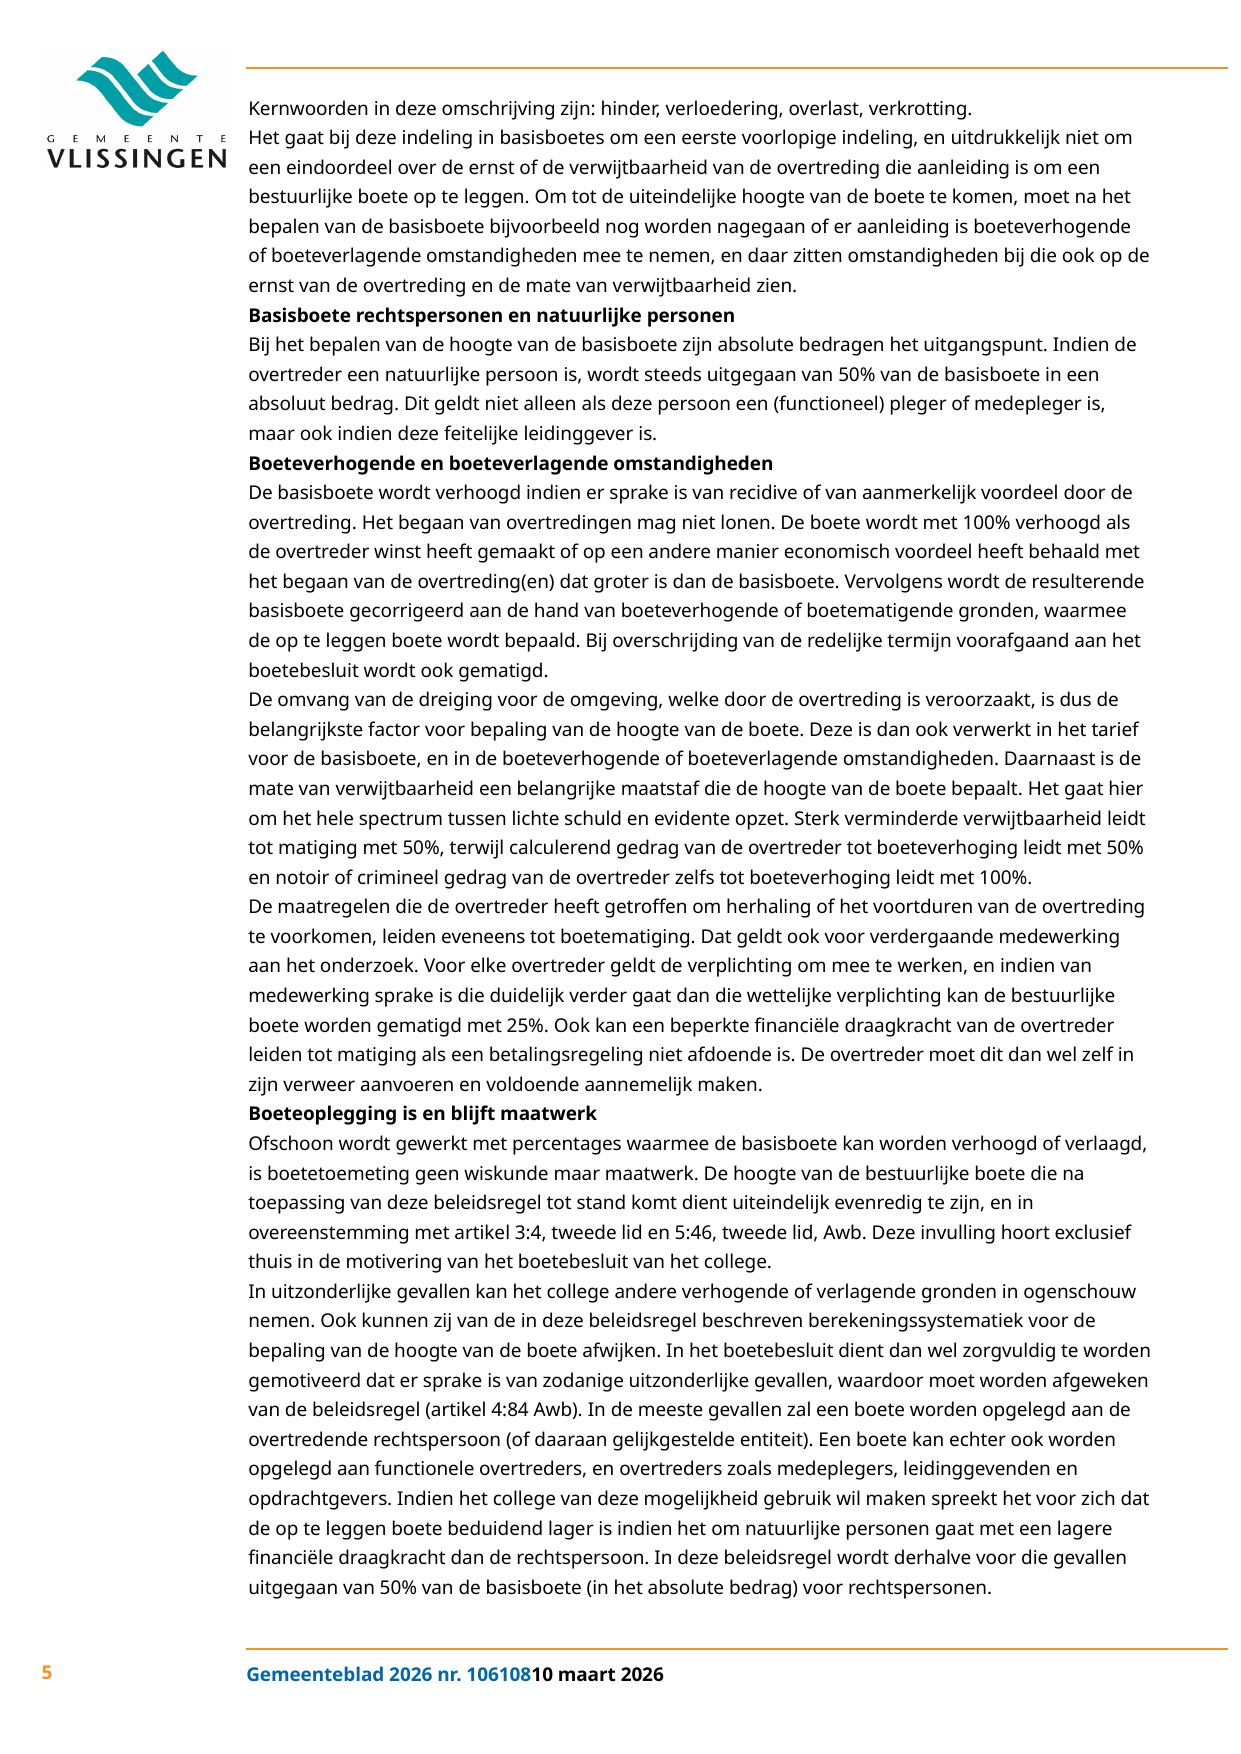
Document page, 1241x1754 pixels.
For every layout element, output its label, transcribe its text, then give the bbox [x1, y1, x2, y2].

text Ofschoon wordt gewerkt met percentages waarmee de basisboete kan worden verhoogd of verlaagd, is boetetoemeting geen wiskunde maar maatwerk. De hoogte van de bestuurlijke boete die na toepassing van deze beleidsregel tot stand komt dient uiteindelijk evenredig te zijn, en in overeenstemming met artikel 3:4, tweede lid en 5:46, tweede lid, Awb. Deze invulling hoort exclusief thuis in de motivering van het boetebesluit van het college. [248, 1130, 1152, 1274]
text Bij het bepalen van de hoogte van de basisboete zijn absolute bedragen het uitgangspunt. Indien de overtreder een natuurlijke persoon is, wordt steeds uitgegaan van 50% van de basisboete in een absoluut bedrag. Dit geldt niet alleen als deze persoon een (functioneel) pleger of medepleger is, maar ook indien deze feitelijke leidinggever is. [248, 331, 1152, 446]
text Kernwoorden in deze omschrijving zijn: hinder, verloedering, overlast, verkrotting. [248, 95, 1152, 121]
text Boeteoplegging is en blijft maatwerk [248, 1101, 1152, 1126]
text In uitzonderlijke gevallen kan het college andere verhogende of verlagende gronden in ogenschouw nemen. Ook kunnen zij van de in deze beleidsregel beschreven berekeningssystematiek voor de bepaling van de hoogte van de boete afwijken. In het boetebesluit dient dan wel zorgvuldig te worden gemotiveerd dat er sprake is van zodanige uitzonderlijke gevallen, waardoor moet worden afgeweken van de beleidsregel (artikel 4:84 Awb). In de meeste gevallen zal een boete worden opgelegd aan de overtredende rechtspersoon (of daaraan gelijkgestelde entiteit). Een boete kan echter ook worden opgelegd aan functionele overtreders, en overtreders zoals medeplegers, leidinggevenden en opdrachtgevers. Indien het college van deze mogelijkheid gebruik wil maken spreekt het voor zich dat de op te leggen boete beduidend lager is indien het om natuurlijke personen gaat met een lagere financiële draagkracht dan de rechtspersoon. In deze beleidsregel wordt derhalve voor die gevallen uitgegaan van 50% van de basisboete (in het absolute bedrag) voor rechtspersonen. [248, 1278, 1152, 1600]
text Basisboete rechtspersonen en natuurlijke personen [248, 302, 1152, 328]
text De omvang van de dreiging voor de omgeving, welke door de overtreding is veroorzaakt, is dus de belangrijkste factor voor bepaling van de hoogte van de boete. Deze is dan ook verwerkt in het tarief voor de basisboete, en in de boeteverhogende of boeteverlagende omstandigheden. Daarnaast is de mate van verwijtbaarheid een belangrijke maatstaf die de hoogte van de boete bepaalt. Het gaat hier om het hele spectrum tussen lichte schuld en evidente opzet. Sterk verminderde verwijtbaarheid leidt tot matiging met 50%, terwijl calculerend gedrag van de overtreder tot boeteverhoging leidt met 50% en notoir of crimineel gedrag van de overtreder zelfs tot boeteverhoging leidt met 100%. [248, 686, 1152, 890]
text Boeteverhogende en boeteverlagende omstandigheden [248, 450, 1152, 476]
text Het gaat bij deze indeling in basisboetes om een eerste voorlopige indeling, en uitdrukkelijk niet om een eindoordeel over de ernst of de verwijtbaarheid van de overtreding die aanleiding is om een bestuurlijke boete op te leggen. Om tot de uiteindelijke hoogte van de boete te komen, moet na het bepalen van de basisboete bijvoorbeeld nog worden nagegaan of er aanleiding is boeteverhogende of boeteverlagende omstandigheden mee te nemen, en daar zitten omstandigheden bij die ook op de ernst van de overtreding en de mate van verwijtbaarheid zien. [248, 124, 1152, 298]
text De maatregelen die de overtreder heeft getroffen om herhaling of het voortduren van de overtreding te voorkomen, leiden eveneens tot boetematiging. Dat geldt ook voor verdergaande medewerking aan het onderzoek. Voor elke overtreder geldt de verplichting om mee te werken, en indien van medewerking sprake is die duidelijk verder gaat dan die wettelijke verplichting kan de bestuurlijke boete worden gematigd met 25%. Ook kan een beperkte financiële draagkracht van de overtreder leiden tot matiging als een betalingsregeling niet afdoende is. De overtreder moet dit dan wel zelf in zijn verweer aanvoeren en voldoende aannemelijk maken. [248, 893, 1152, 1097]
text De basisboete wordt verhoogd indien er sprake is van recidive of van aanmerkelijk voordeel door de overtreding. Het begaan van overtredingen mag niet lonen. De boete wordt met 100% verhoogd als de overtreder winst heeft gemaakt of op een andere manier economisch voordeel heeft behaald met het begaan van de overtreding(en) dat groter is dan de basisboete. Vervolgens wordt de resulterende basisboete gecorrigeerd aan de hand van boeteverhogende of boetematigende gronden, waarmee de op te leggen boete wordt bepaald. Bij overschrijding van de redelijke termijn voorafgaand aan het boetebesluit wordt ook gematigd. [248, 479, 1152, 683]
picture [41, 47, 231, 172]
